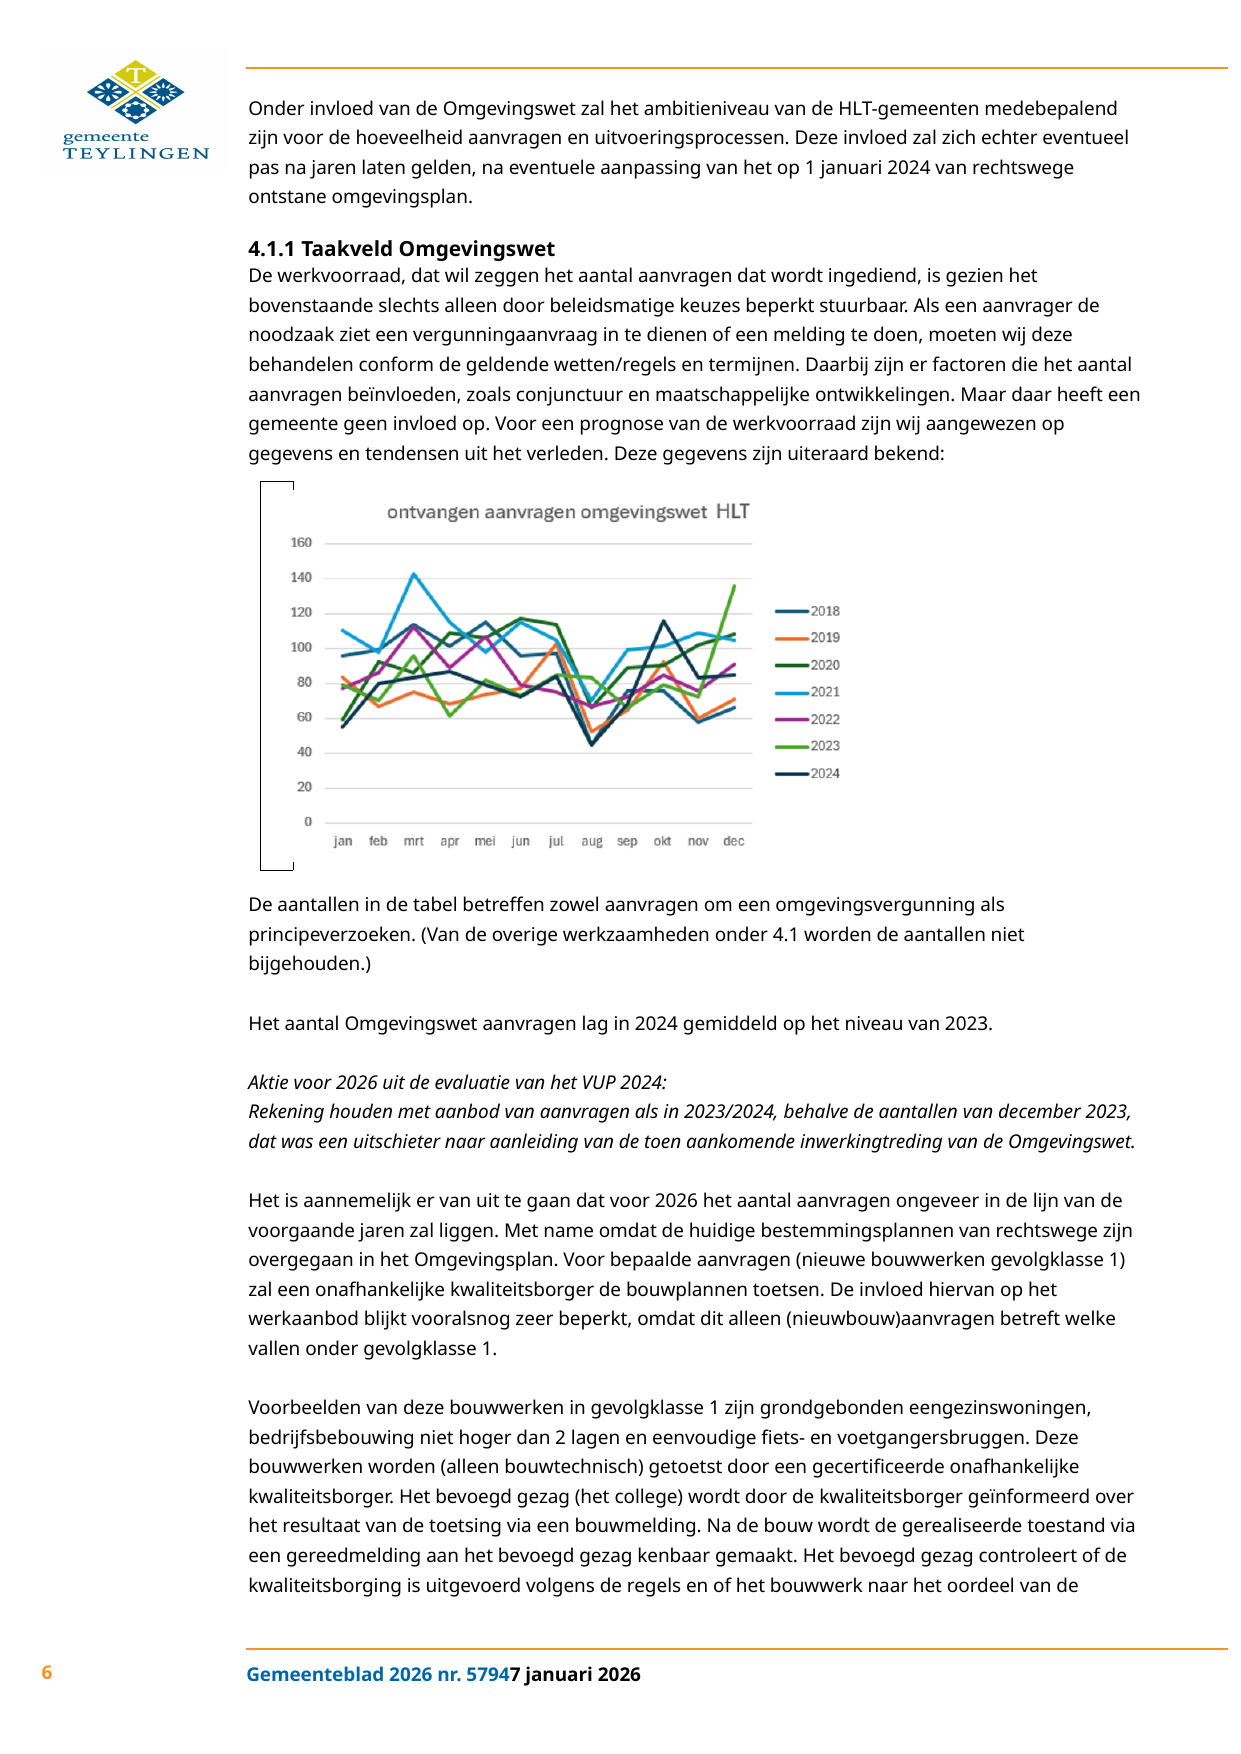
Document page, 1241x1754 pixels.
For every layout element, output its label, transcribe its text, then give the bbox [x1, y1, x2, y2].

text Rekening houden met aanbod van aanvragen als in 2023/2024, behalve de aantallen van december 2023, dat was een uitschieter naar aanleiding van de toen aankomende inwerkingtreding van de Omgevingswet. [248, 1098, 1152, 1154]
text De werkvoorraad, dat wil zeggen het aantal aanvragen dat wordt ingediend, is gezien het bovenstaande slechts alleen door beleidsmatige keuzes beperkt stuurbaar. Als een aanvrager de noodzaak ziet een vergunningaanvraag in te dienen of een melding te doen, moeten wij deze behandelen conform de geldende wetten/regels en termijnen. Daarbij zijn er factoren die het aantal aanvragen beïnvloeden, zoals conjunctuur en maatschappelijke ontwikkelingen. Maar daar heeft een gemeente geen invloed op. Voor een prognose van de werkvoorraad zijn wij aangewezen op gegevens en tendensen uit het verleden. Deze gegevens zijn uiteraard bekend: [248, 262, 1152, 466]
text Voorbeelden van deze bouwwerken in gevolgklasse 1 zijn grondgebonden eengezinswoningen, bedrijfsbebouwing niet hoger dan 2 lagen en eenvoudige fiets- en voetgangersbruggen. Deze bouwwerken worden (alleen bouwtechnisch) getoetst door een gecertificeerde onafhankelijke kwaliteitsborger. Het bevoegd gezag (het college) wordt door de kwaliteitsborger geïnformeerd over het resultaat van de toetsing via een bouwmelding. Na de bouw wordt de gerealiseerde toestand via een gereedmelding aan het bevoegd gezag kenbaar gemaakt. Het bevoegd gezag controleert of de kwaliteitsborging is uitgevoerd volgens de regels en of het bouwwerk naar het oordeel van de [248, 1394, 1152, 1598]
text Het is aannemelijk er van uit te gaan dat voor 2026 het aantal aanvragen ongeveer in de lijn van de voorgaande jaren zal liggen. Met name omdat de huidige bestemmingsplannen van rechtswege zijn overgegaan in het Omgevingsplan. Voor bepaalde aanvragen (nieuwe bouwwerken gevolgklasse 1) zal een onafhankelijke kwaliteitsborger de bouwplannen toetsen. De invloed hiervan op het werkaanbod blijkt vooralsnog zeer beperkt, omdat dit alleen (nieuwbouw)aanvragen betreft welke vallen onder gevolgklasse 1. [248, 1187, 1152, 1361]
text 4.1.1 Taakveld Omgevingswet [248, 234, 1152, 262]
picture [268, 490, 860, 862]
text De aantallen in de tabel betreffen zowel aanvragen om een omgevingsvergunning als principeverzoeken. (Van de overige werkzaamheden onder 4.1 worden de aantallen niet bijgehouden.) [248, 891, 1152, 976]
text Aktie voor 2026 uit de evaluatie van het VUP 2024: [248, 1069, 1152, 1095]
text Onder invloed van de Omgevingswet zal het ambitieniveau van de HLT-gemeenten medebepalend zijn voor de hoeveelheid aanvragen en uitvoeringsprocessen. Deze invloed zal zich echter eventueel pas na jaren laten gelden, na eventuele aanpassing van het op 1 januari 2024 van rechtswege ontstane omgevingsplan. [248, 95, 1152, 209]
picture [41, 47, 231, 172]
text Het aantal Omgevingswet aanvragen lag in 2024 gemiddeld op het niveau van 2023. [248, 1010, 1152, 1036]
